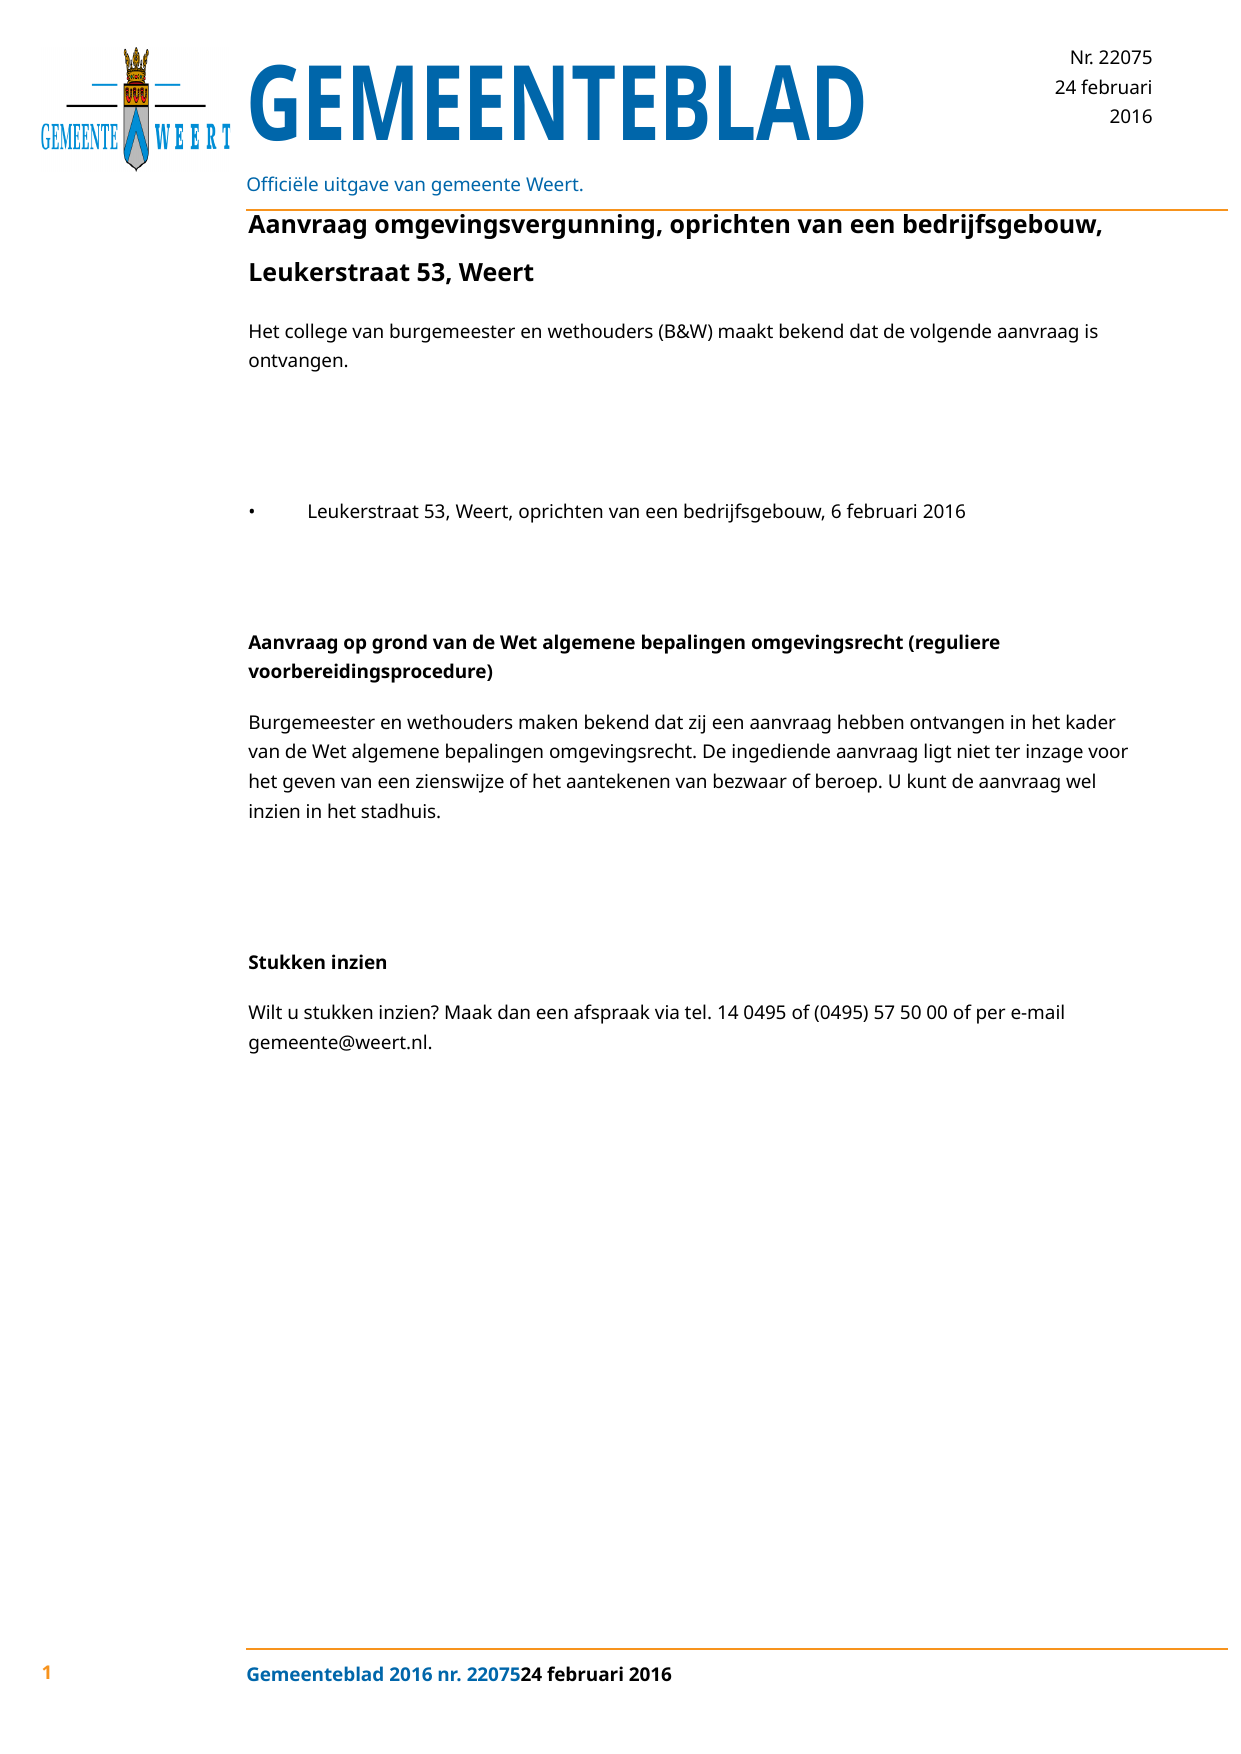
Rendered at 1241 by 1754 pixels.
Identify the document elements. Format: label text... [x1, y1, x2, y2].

text Burgemeester en wethouders maken bekend dat zij een aanvraag hebben ontvangen in het kader van de Wet algemene bepalingen omgevingsrecht. De ingediende aanvraag ligt niet ter inzage voor het geven van een zienswijze of het aantekenen van bezwaar of beroep. U kunt de aanvraag wel inzien in het stadhuis. [248, 709, 1152, 824]
text Wilt u stukken inzien? Maak dan een afspraak via tel. 14 0495 of (0495) 57 50 00 of per e-mail gemeente@weert.nl. [248, 999, 1152, 1055]
text Stukken inzien [248, 949, 1152, 975]
text Aanvraag omgevingsvergunning, oprichten van een bedrijfsgebouw, Leukerstraat 53, Weert [248, 211, 1152, 288]
text Het college van burgemeester en wethouders (B&W) maakt bekend dat de volgende aanvraag is ontvangen. [248, 318, 1152, 373]
list Leukerstraat 53, Weert, oprichten van een bedrijfsgebouw, 6 februari 2016 [248, 499, 1152, 524]
picture [41, 47, 231, 172]
text Aanvraag op grond van de Wet algemene bepalingen omgevingsrecht (reguliere voorbereidingsprocedure) [248, 629, 1152, 684]
